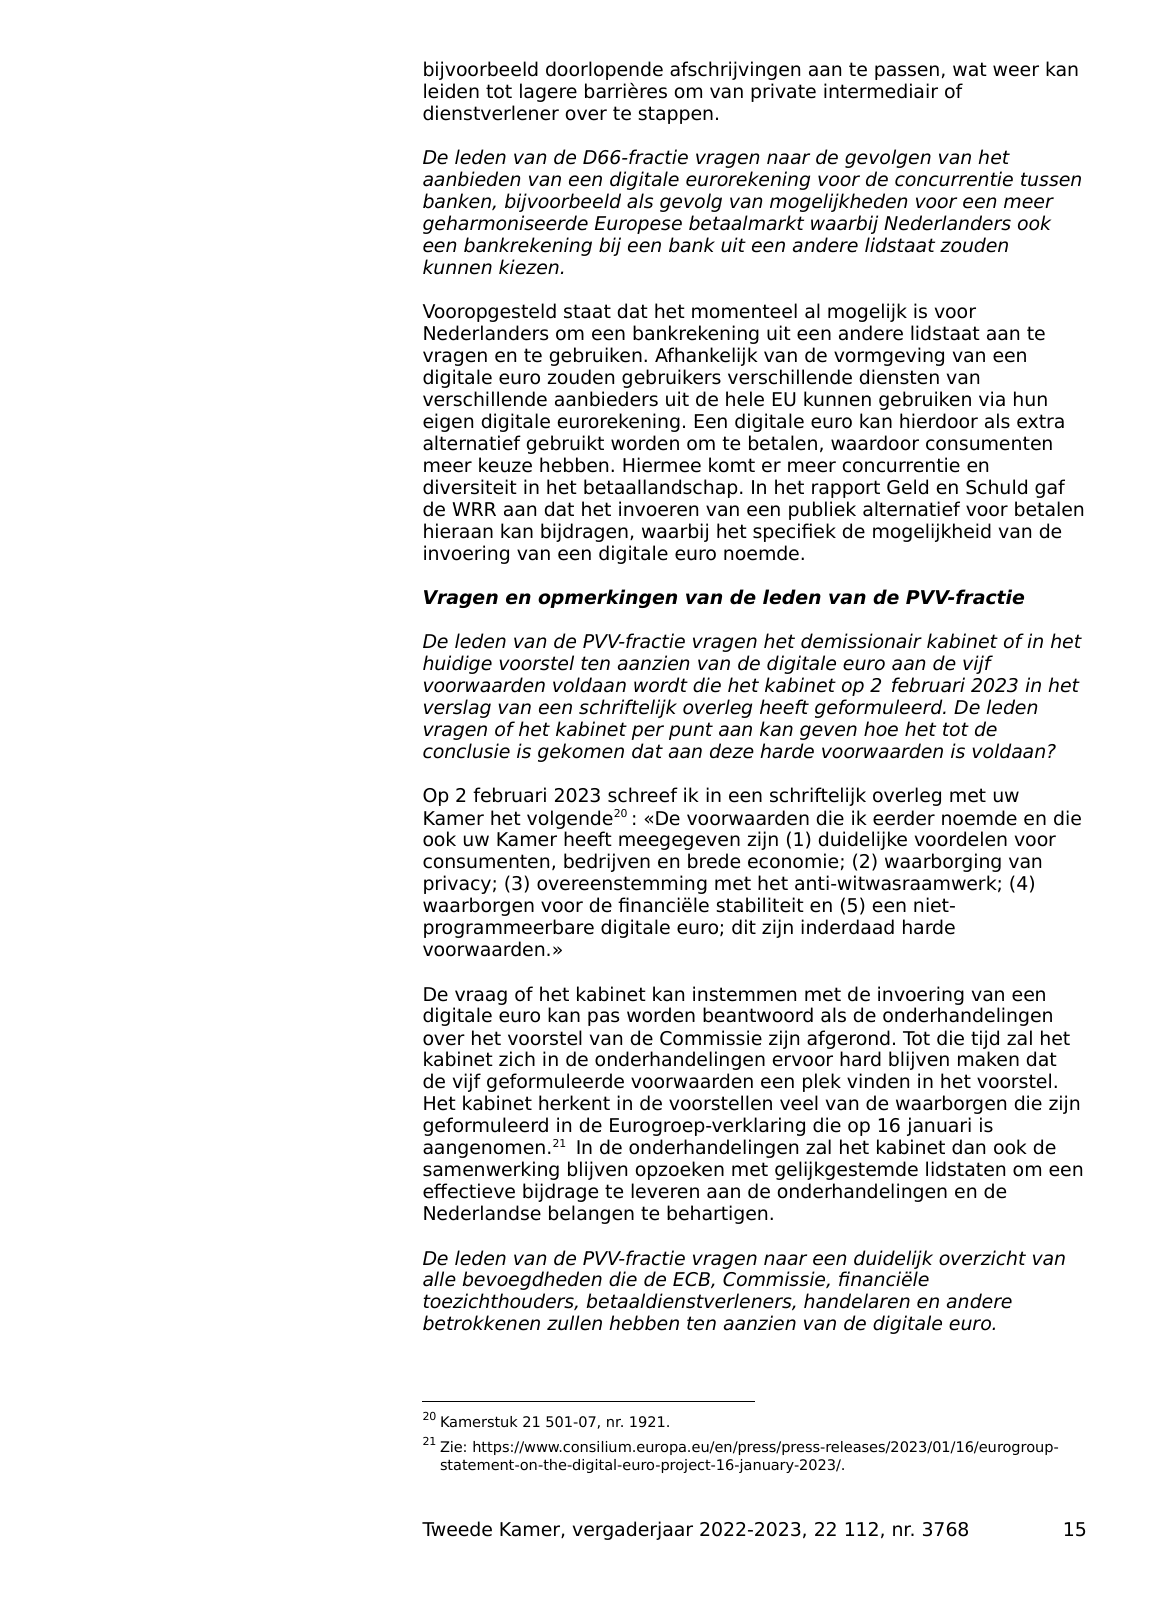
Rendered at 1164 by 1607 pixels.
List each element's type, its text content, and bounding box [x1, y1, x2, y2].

text Op 2 februari 2023 schreef ik in een schriftelijk overleg met uw Kamer het volgende: «De voorwaarden die ik eerder noemde en die ook uw Kamer heeft meegegeven zijn (1) duidelijke voordelen voor consumenten, bedrijven en brede economie; (2) waarborging van privacy; (3) overeenstemming met het anti-witwasraamwerk; (4) waarborgen voor de financiële stabiliteit en (5) een niet-programmeerbare digitale euro; dit zijn inderdaad harde voorwaarden.» [422, 785, 1087, 961]
text bijvoorbeeld doorlopende afschrijvingen aan te passen, wat weer kan leiden tot lagere barrières om van private intermediair of dienstverlener over te stappen. [422, 59, 1087, 125]
text De leden van de PVV-fractie vragen het demissionair kabinet of in het huidige voorstel ten aanzien van de digitale euro aan de vijf voorwaarden voldaan wordt die het kabinet op 2 februari 2023 in het verslag van een schriftelijk overleg heeft geformuleerd. De leden vragen of het kabinet per punt aan kan geven hoe het tot de conclusie is gekomen dat aan deze harde voorwaarden is voldaan? [422, 631, 1087, 763]
text Kamerstuk 21 501-07, nr. 1921. [422, 1410, 1087, 1432]
text De leden van de D66-fractie vragen naar de gevolgen van het aanbieden van een digitale eurorekening voor de concurrentie tussen banken, bijvoorbeeld als gevolg van mogelijkheden voor een meer geharmoniseerde Europese betaalmarkt waarbij Nederlanders ook een bankrekening bij een bank uit een andere lidstaat zouden kunnen kiezen. [422, 147, 1087, 279]
text De vraag of het kabinet kan instemmen met de invoering van een digitale euro kan pas worden beantwoord als de onderhandelingen over het voorstel van de Commissie zijn afgerond. Tot die tijd zal het kabinet zich in de onderhandelingen ervoor hard blijven maken dat de vijf geformuleerde voorwaarden een plek vinden in het voorstel. Het kabinet herkent in de voorstellen veel van de waarborgen die zijn geformuleerd in de Eurogroep-verklaring die op 16 januari is aangenomen. In de onderhandelingen zal het kabinet dan ook de samenwerking blijven opzoeken met gelijkgestemde lidstaten om een effectieve bijdrage te leveren aan de onderhandelingen en de Nederlandse belangen te behartigen. [422, 983, 1087, 1225]
text Zie: https://www.consilium.europa.eu/en/press/press-releases/2023/01/16/eurogroup-statement-on-the-digital-euro-project-16-january-2023/. [422, 1435, 1087, 1474]
text De leden van de PVV-fractie vragen naar een duidelijk overzicht van alle bevoegdheden die de ECB, Commissie, financiële toezichthouders, betaaldienstverleners, handelaren en andere betrokkenen zullen hebben ten aanzien van de digitale euro. [422, 1247, 1087, 1335]
subtitle Vragen en opmerkingen van de leden van de PVV-fractie [422, 587, 1087, 609]
text Vooropgesteld staat dat het momenteel al mogelijk is voor Nederlanders om een bankrekening uit een andere lidstaat aan te vragen en te gebruiken. Afhankelijk van de vormgeving van een digitale euro zouden gebruikers verschillende diensten van verschillende aanbieders uit de hele EU kunnen gebruiken via hun eigen digitale eurorekening. Een digitale euro kan hierdoor als extra alternatief gebruikt worden om te betalen, waardoor consumenten meer keuze hebben. Hiermee komt er meer concurrentie en diversiteit in het betaallandschap. In het rapport Geld en Schuld gaf de WRR aan dat het invoeren van een publiek alternatief voor betalen hieraan kan bijdragen, waarbij het specifiek de mogelijkheid van de invoering van een digitale euro noemde. [422, 301, 1087, 565]
